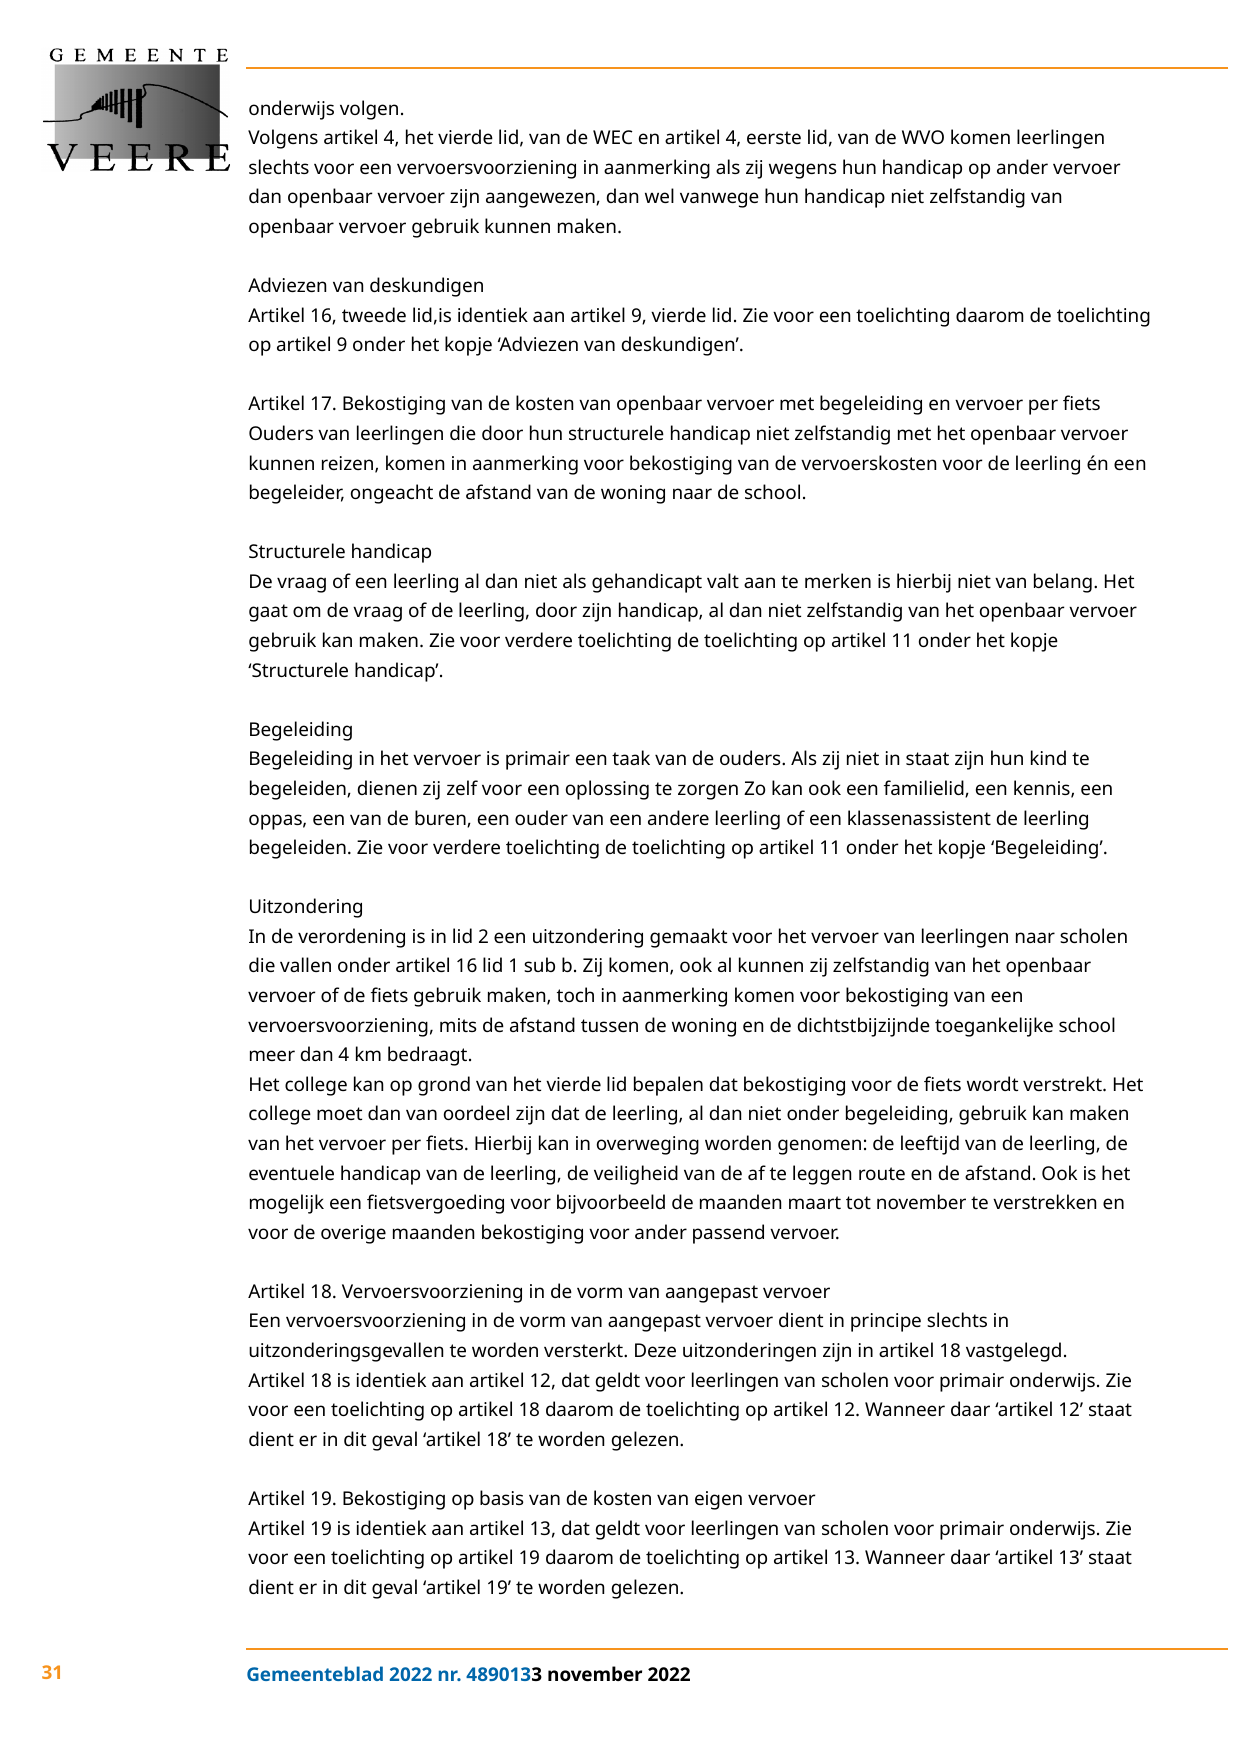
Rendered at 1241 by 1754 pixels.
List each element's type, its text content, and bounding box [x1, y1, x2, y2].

text De vraag of een leerling al dan niet als gehandicapt valt aan te merken is hierbij niet van belang. Het gaat om de vraag of de leerling, door zijn handicap, al dan niet zelfstandig van het openbaar vervoer gebruik kan maken. Zie voor verdere toelichting de toelichting op artikel 11 onder het kopje ‘Structurele handicap’. [248, 568, 1152, 683]
text Structurele handicap [248, 538, 1152, 564]
text Begeleiding in het vervoer is primair een taak van de ouders. Als zij niet in staat zijn hun kind te begeleiden, dienen zij zelf voor een oplossing te zorgen Zo kan ook een familielid, een kennis, een oppas, een van de buren, een ouder van een andere leerling of een klassenassistent de leerling begeleiden. Zie voor verdere toelichting de toelichting op artikel 11 onder het kopje ‘Begeleiding’. [248, 746, 1152, 860]
text Adviezen van deskundigen [248, 272, 1152, 298]
text Artikel 18 is identiek aan artikel 12, dat geldt voor leerlingen van scholen voor primair onderwijs. Zie voor een toelichting op artikel 18 daarom de toelichting op artikel 12. Wanneer daar ‘artikel 12’ staat dient er in dit geval ‘artikel 18’ te worden gelezen. [248, 1367, 1152, 1452]
text Begeleiding [248, 716, 1152, 742]
text Artikel 19 is identiek aan artikel 13, dat geldt voor leerlingen van scholen voor primair onderwijs. Zie voor een toelichting op artikel 19 daarom de toelichting op artikel 13. Wanneer daar ‘artikel 13’ staat dient er in dit geval ‘artikel 19’ te worden gelezen. [248, 1515, 1152, 1600]
text Ouders van leerlingen die door hun structurele handicap niet zelfstandig met het openbaar vervoer kunnen reizen, komen in aanmerking voor bekostiging van de vervoerskosten voor de leerling én een begeleider, ongeacht de afstand van de woning naar de school. [248, 420, 1152, 505]
text Artikel 18. Vervoersvoorziening in de vorm van aangepast vervoer [248, 1278, 1152, 1304]
text Het college kan op grond van het vierde lid bepalen dat bekostiging voor de fiets wordt verstrekt. Het college moet dan van oordeel zijn dat de leerling, al dan niet onder begeleiding, gebruik kan maken van het vervoer per fiets. Hierbij kan in overweging worden genomen: de leeftijd van de leerling, de eventuele handicap van de leerling, de veiligheid van de af te leggen route en de afstand. Ook is het mogelijk een fietsvergoeding voor bijvoorbeeld de maanden maart tot november te verstrekken en voor de overige maanden bekostiging voor ander passend vervoer. [248, 1071, 1152, 1245]
text Artikel 17. Bekostiging van de kosten van openbaar vervoer met begeleiding en vervoer per fiets [248, 391, 1152, 416]
text Volgens artikel 4, het vierde lid, van de WEC en artikel 4, eerste lid, van de WVO komen leerlingen slechts voor een vervoersvoorziening in aanmerking als zij wegens hun handicap op ander vervoer dan openbaar vervoer zijn aangewezen, dan wel vanwege hun handicap niet zelfstandig van openbaar vervoer gebruik kunnen maken. [248, 124, 1152, 239]
text In de verordening is in lid 2 een uitzondering gemaakt voor het vervoer van leerlingen naar scholen die vallen onder artikel 16 lid 1 sub b. Zij komen, ook al kunnen zij zelfstandig van het openbaar vervoer of de fiets gebruik maken, toch in aanmerking komen voor bekostiging van een vervoersvoorziening, mits de afstand tussen de woning en de dichtstbijzijnde toegankelijke school meer dan 4 km bedraagt. [248, 923, 1152, 1067]
text onderwijs volgen. [248, 95, 1152, 121]
text Artikel 16, tweede lid,is identiek aan artikel 9, vierde lid. Zie voor een toelichting daarom de toelichting op artikel 9 onder het kopje ‘Adviezen van deskundigen’. [248, 302, 1152, 357]
picture [41, 47, 231, 172]
text Artikel 19. Bekostiging op basis van de kosten van eigen vervoer [248, 1485, 1152, 1511]
text Een vervoersvoorziening in de vorm van aangepast vervoer dient in principe slechts in uitzonderingsgevallen te worden versterkt. Deze uitzonderingen zijn in artikel 18 vastgelegd. [248, 1308, 1152, 1363]
text Uitzondering [248, 893, 1152, 919]
